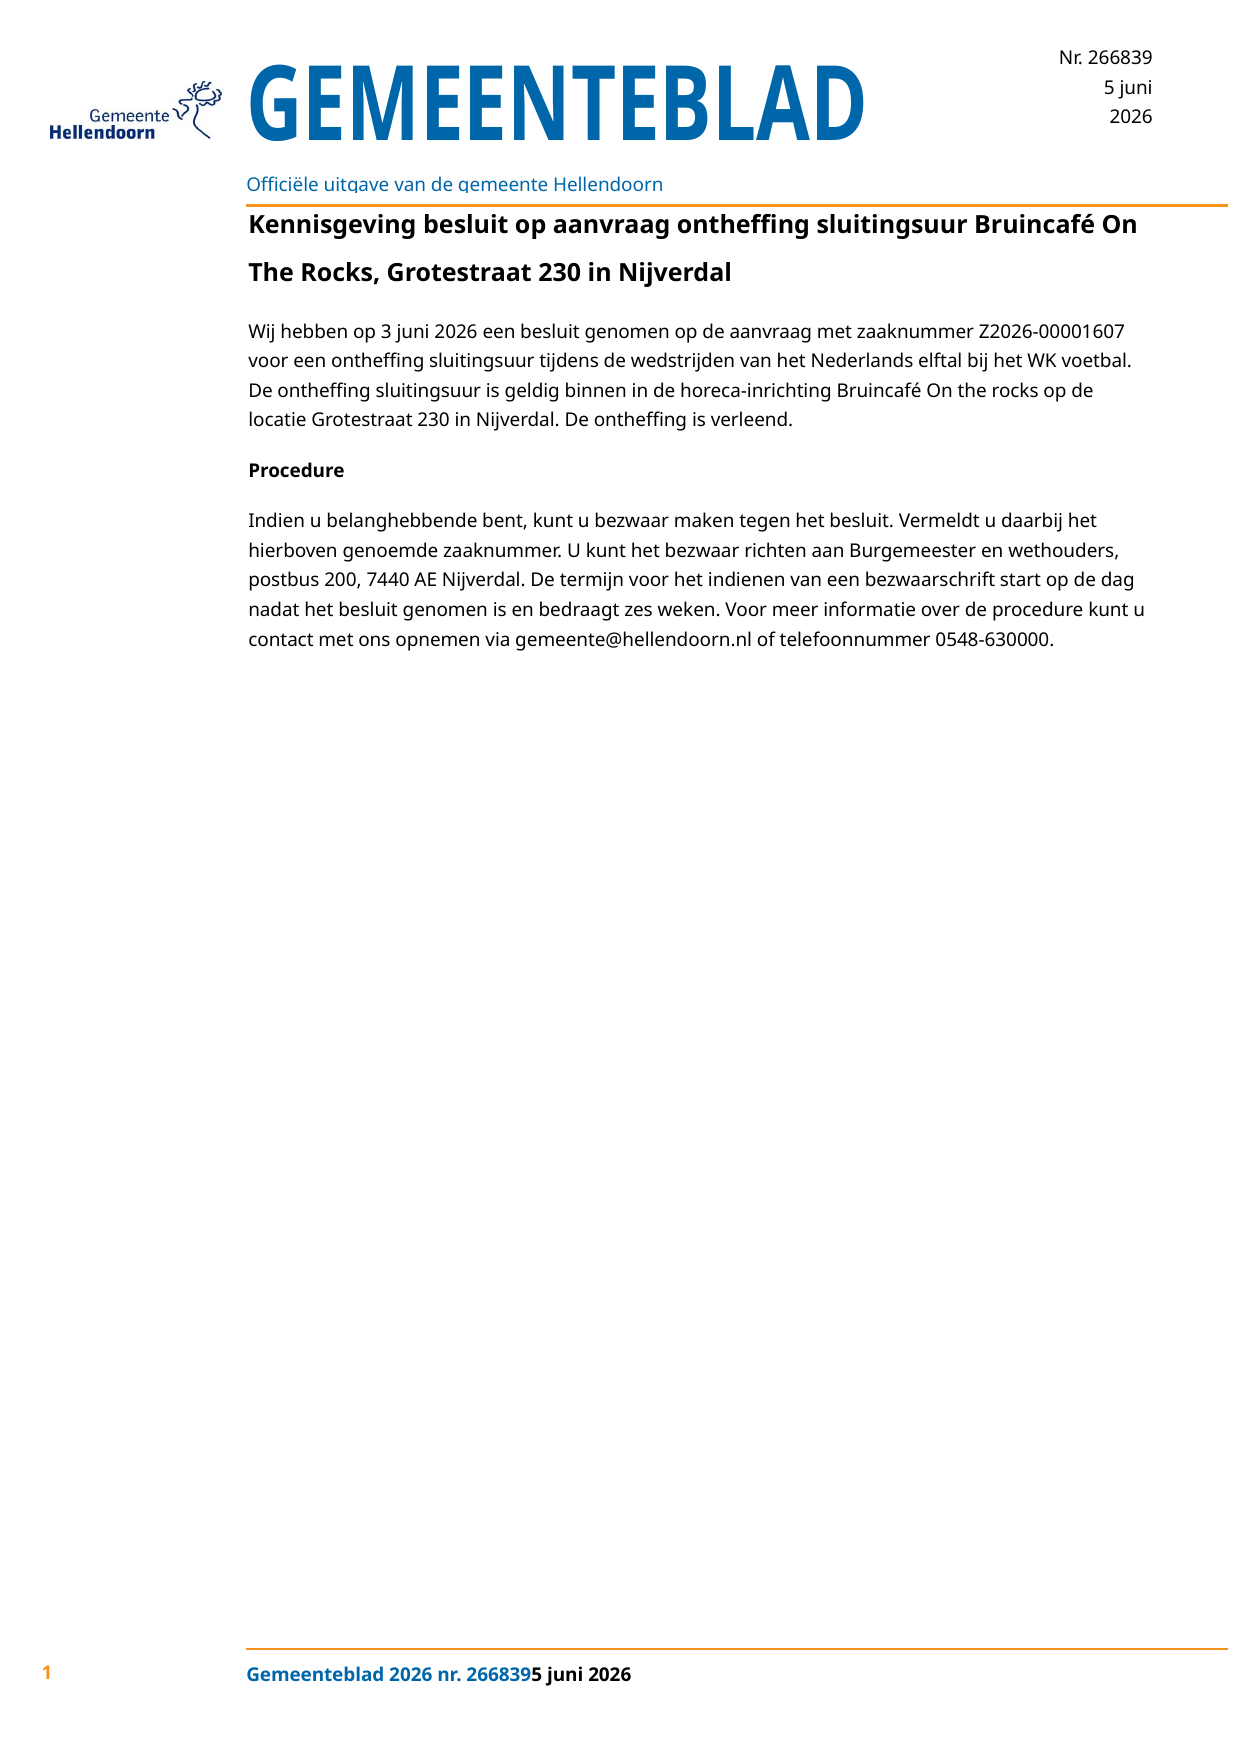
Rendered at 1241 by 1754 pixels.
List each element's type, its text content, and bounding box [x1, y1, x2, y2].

text Kennisgeving besluit op aanvraag ontheffing sluitingsuur Bruincafé On The Rocks, Grotestraat 230 in Nijverdal [248, 207, 1152, 288]
text Wij hebben op 3 juni 2026 een besluit genomen op de aanvraag met zaaknummer Z2026-00001607 voor een ontheffing sluitingsuur tijdens de wedstrijden van het Nederlands elftal bij het WK voetbal. De ontheffing sluitingsuur is geldig binnen in de horeca-inrichting Bruincafé On the rocks op de locatie Grotestraat 230 in Nijverdal. De ontheffing is verleend. [248, 318, 1152, 432]
text Indien u belanghebbende bent, kunt u bezwaar maken tegen het besluit. Vermeldt u daarbij het hierboven genoemde zaaknummer. U kunt het bezwaar richten aan Burgemeester en wethouders, postbus 200, 7440 AE Nijverdal. De termijn voor het indienen van een bezwaarschrift start op de dag nadat het besluit genomen is en bedraagt zes weken. Voor meer informatie over de procedure kunt u contact met ons opnemen via gemeente@hellendoorn.nl of telefoonnummer 0548-630000. [248, 507, 1152, 652]
picture [41, 47, 231, 172]
text Procedure [248, 457, 1152, 483]
